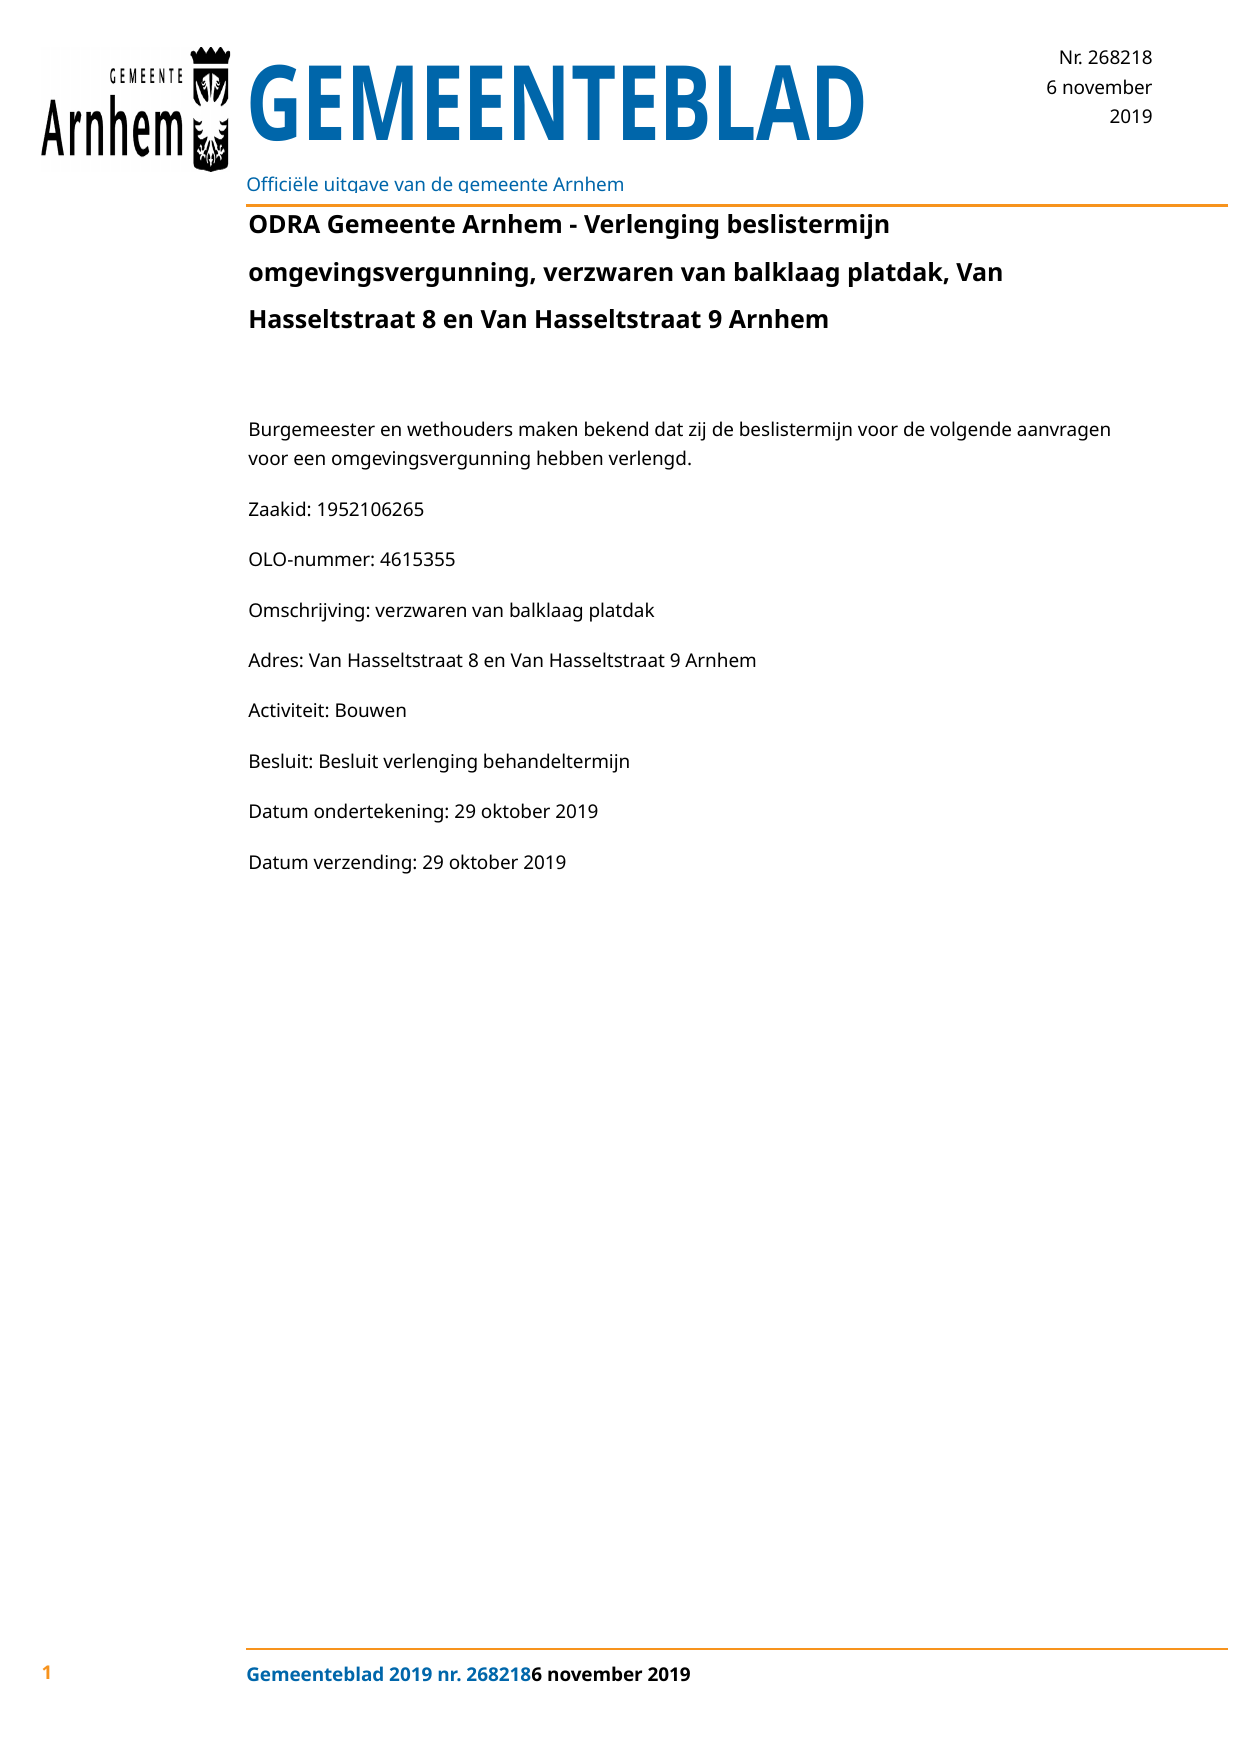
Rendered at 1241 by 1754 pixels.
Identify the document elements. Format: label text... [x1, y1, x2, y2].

text Zaakid: 1952106265 [248, 496, 1152, 522]
text OLO-nummer: 4615355 [248, 546, 1152, 572]
text Datum verzending: 29 oktober 2019 [248, 849, 1152, 874]
text Besluit: Besluit verlenging behandeltermijn [248, 748, 1152, 774]
text Datum ondertekening: 29 oktober 2019 [248, 798, 1152, 824]
text ODRA Gemeente Arnhem - Verlenging beslistermijn omgevingsvergunning, verzwaren van balklaag platdak, Van Hasseltstraat 8 en Van Hasseltstraat 9 Arnhem [248, 207, 1152, 336]
text Adres: Van Hasseltstraat 8 en Van Hasseltstraat 9 Arnhem [248, 647, 1152, 673]
text Omschrijving: verzwaren van balklaag platdak [248, 597, 1152, 622]
text Burgemeester en wethouders maken bekend dat zij de beslistermijn voor de volgende aanvragen voor een omgevingsvergunning hebben verlengd. [248, 416, 1152, 471]
text Activiteit: Bouwen [248, 698, 1152, 723]
picture [41, 47, 231, 172]
